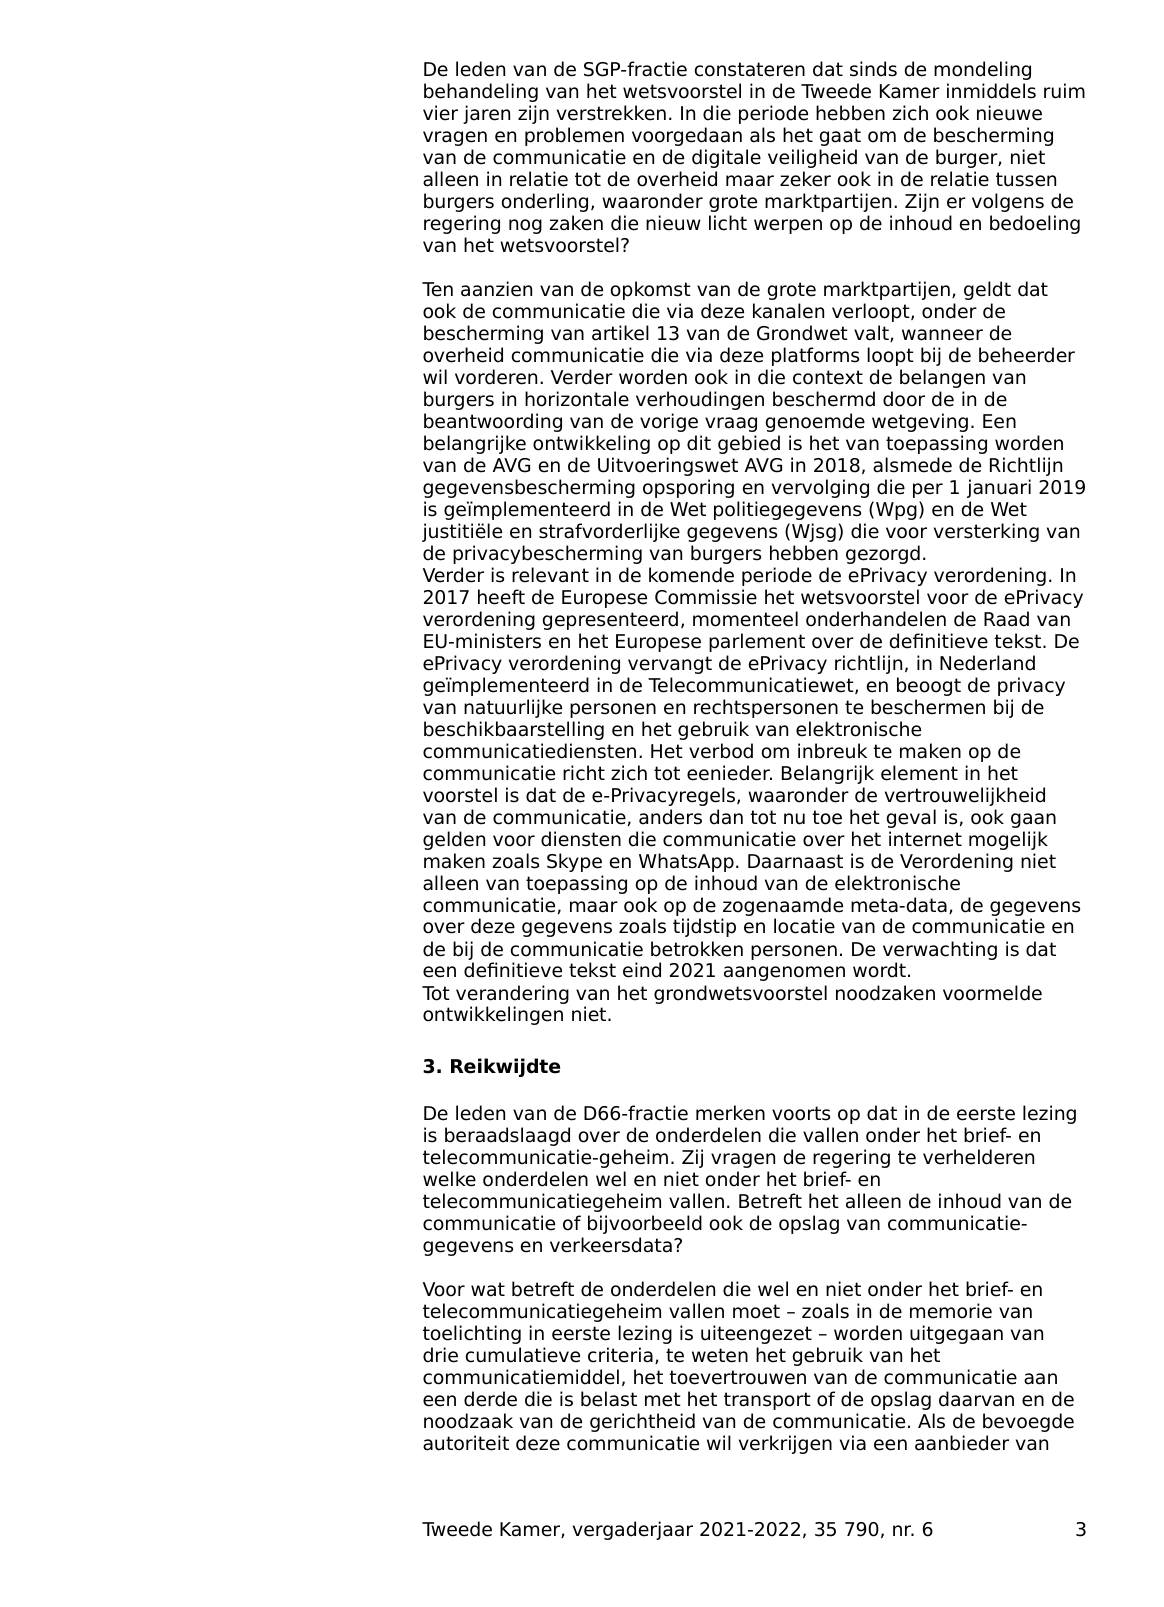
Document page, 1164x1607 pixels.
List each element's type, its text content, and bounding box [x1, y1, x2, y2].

text Tot verandering van het grondwetsvoorstel noodzaken voormelde ontwikkelingen niet. [422, 982, 1087, 1026]
text De leden van de D66-fractie merken voorts op dat in de eerste lezing is beraadslaagd over de onderdelen die vallen onder het brief- en telecommunicatie-geheim. Zij vragen de regering te verhelderen welke onderdelen wel en niet onder het brief- en telecommunicatiegeheim vallen. Betreft het alleen de inhoud van de communicatie of bijvoorbeeld ook de opslag van communicatie-gegevens en verkeersdata? [422, 1103, 1087, 1257]
subtitle 3. Reikwijdte [422, 1056, 1087, 1078]
text Voor wat betreft de onderdelen die wel en niet onder het brief- en telecommunicatiegeheim vallen moet – zoals in de memorie van toelichting in eerste lezing is uiteengezet – worden uitgegaan van drie cumulatieve criteria, te weten het gebruik van het communicatiemiddel, het toevertrouwen van de communicatie aan een derde die is belast met het transport of de opslag daarvan en de noodzaak van de gerichtheid van de communicatie. Als de bevoegde autoriteit deze communicatie wil verkrijgen via een aanbieder van [422, 1279, 1087, 1455]
text Verder is relevant in de komende periode de ePrivacy verordening. In 2017 heeft de Europese Commissie het wetsvoorstel voor de ePrivacy verordening gepresenteerd, momenteel onderhandelen de Raad van EU-ministers en het Europese parlement over de definitieve tekst. De ePrivacy verordening vervangt de ePrivacy richtlijn, in Nederland geïmplementeerd in de Telecommunicatiewet, en beoogt de privacy van natuurlijke personen en rechtspersonen te beschermen bij de beschikbaarstelling en het gebruik van elektronische communicatiediensten. Het verbod om inbreuk te maken op de communicatie richt zich tot eenieder. Belangrijk element in het voorstel is dat de e-Privacyregels, waaronder de vertrouwelijkheid van de communicatie, anders dan tot nu toe het geval is, ook gaan gelden voor diensten die communicatie over het internet mogelijk maken zoals Skype en WhatsApp. Daarnaast is de Verordening niet alleen van toepassing op de inhoud van de elektronische communicatie, maar ook op de zogenaamde meta-data, de gegevens over deze gegevens zoals tijdstip en locatie van de communicatie en de bij de communicatie betrokken personen. De verwachting is dat een definitieve tekst eind 2021 aangenomen wordt. [422, 565, 1087, 982]
text Ten aanzien van de opkomst van de grote marktpartijen, geldt dat ook de communicatie die via deze kanalen verloopt, onder de bescherming van artikel 13 van de Grondwet valt, wanneer de overheid communicatie die via deze platforms loopt bij de beheerder wil vorderen. Verder worden ook in die context de belangen van burgers in horizontale verhoudingen beschermd door de in de beantwoording van de vorige vraag genoemde wetgeving. Een belangrijke ontwikkeling op dit gebied is het van toepassing worden van de AVG en de Uitvoeringswet AVG in 2018, alsmede de Richtlijn gegevensbescherming opsporing en vervolging die per 1 januari 2019 is geïmplementeerd in de Wet politiegegevens (Wpg) en de Wet justitiële en strafvorderlijke gegevens (Wjsg) die voor versterking van de privacybescherming van burgers hebben gezorgd. [422, 279, 1087, 565]
text De leden van de SGP-fractie constateren dat sinds de mondeling behandeling van het wetsvoorstel in de Tweede Kamer inmiddels ruim vier jaren zijn verstrekken. In die periode hebben zich ook nieuwe vragen en problemen voorgedaan als het gaat om de bescherming van de communicatie en de digitale veiligheid van de burger, niet alleen in relatie tot de overheid maar zeker ook in de relatie tussen burgers onderling, waaronder grote marktpartijen. Zijn er volgens de regering nog zaken die nieuw licht werpen op de inhoud en bedoeling van het wetsvoorstel? [422, 59, 1087, 257]
